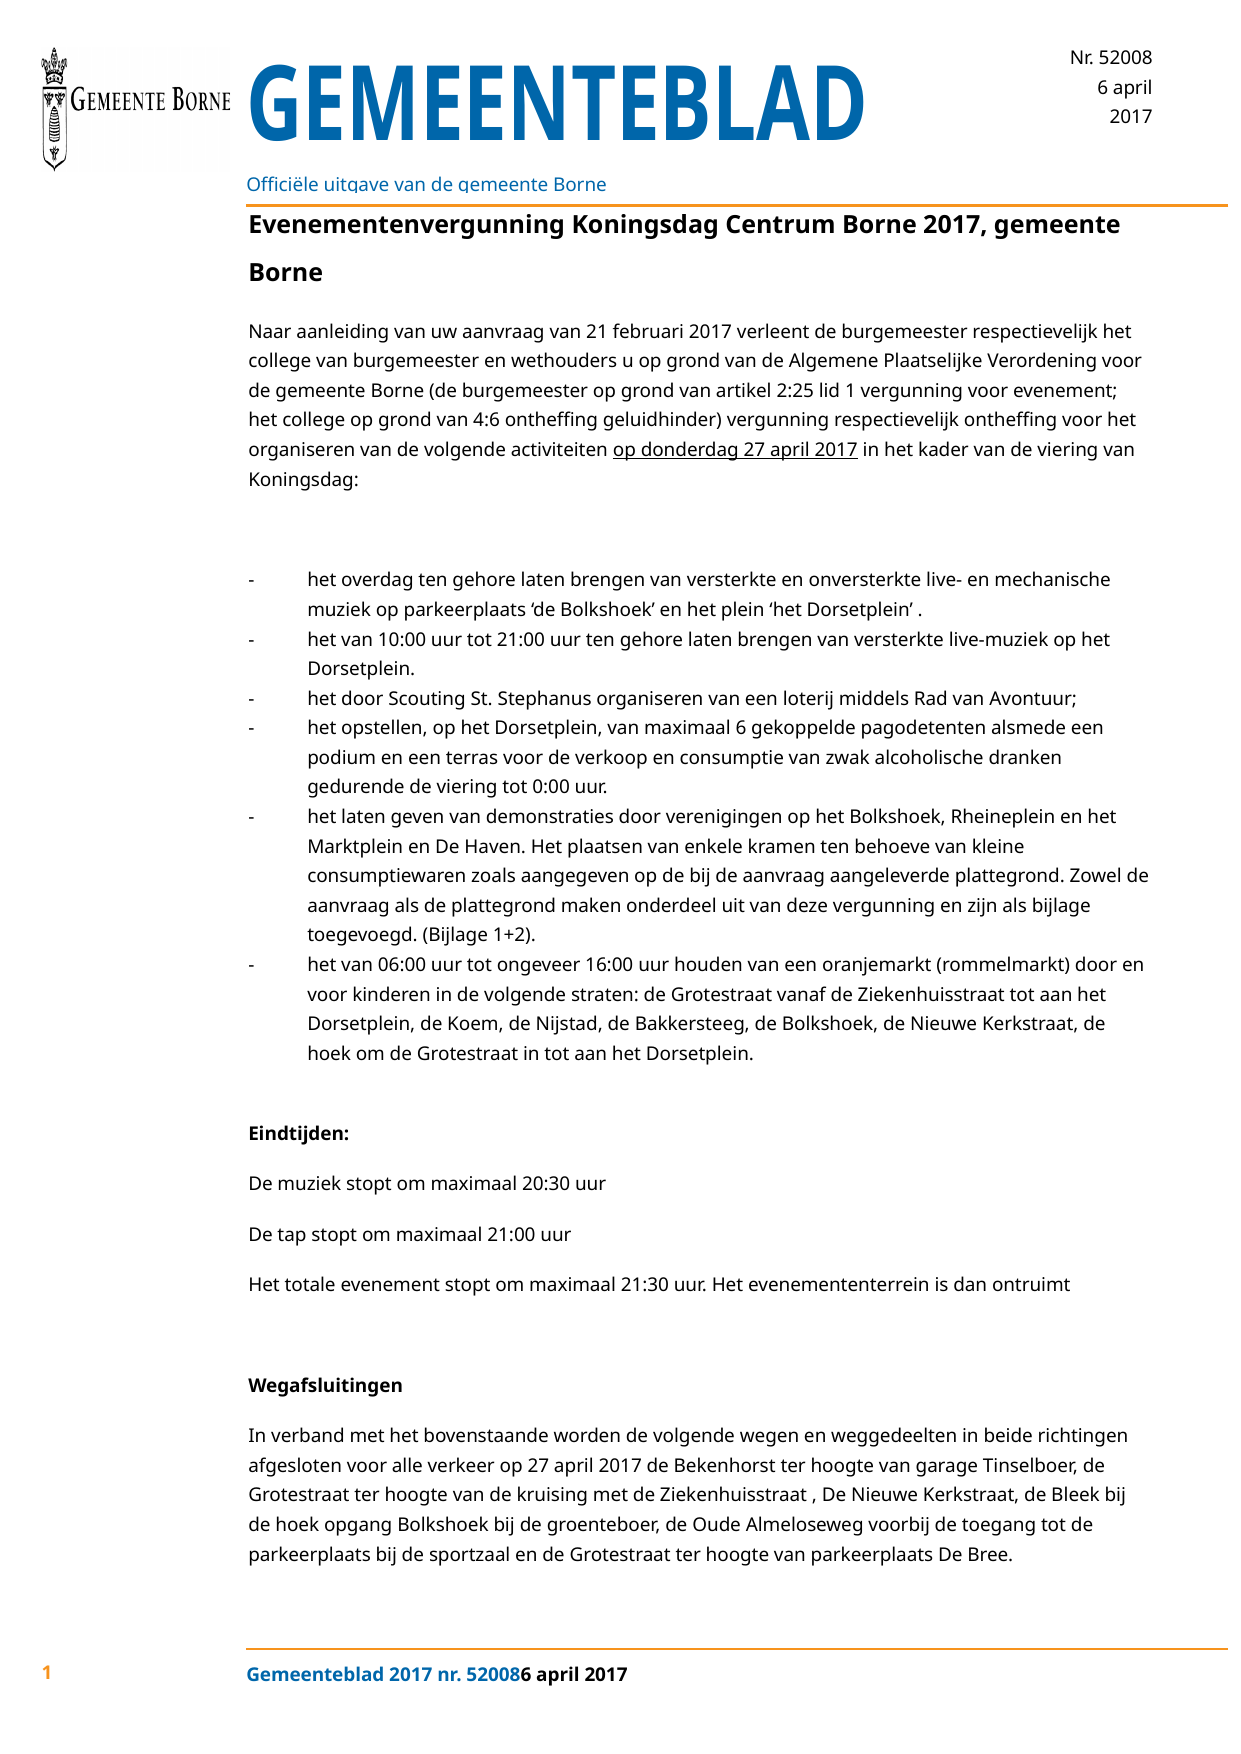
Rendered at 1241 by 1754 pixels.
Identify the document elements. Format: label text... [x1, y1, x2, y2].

list het opstellen, op het Dorsetplein, van maximaal 6 gekoppelde pagodetenten alsmede een podium en een terras voor de verkoop en consumptie van zwak alcoholische dranken gedurende de viering tot 0:00 uur. [248, 714, 1152, 799]
list het overdag ten gehore laten brengen van versterkte en onversterkte live- en mechanische muziek op parkeerplaats ‘de Bolkshoek’ en het plein ‘het Dorsetplein’ . [248, 567, 1152, 622]
text In verband met het bovenstaande worden de volgende wegen en weggedeelten in beide richtingen afgesloten voor alle verkeer op 27 april 2017 de Bekenhorst ter hoogte van garage Tinselboer, de Grotestraat ter hoogte van de kruising met de Ziekenhuisstraat , De Nieuwe Kerkstraat, de Bleek bij de hoek opgang Bolkshoek bij de groenteboer, de Oude Almeloseweg voorbij de toegang tot de parkeerplaats bij de sportzaal en de Grotestraat ter hoogte van parkeerplaats De Bree. [248, 1422, 1152, 1567]
text Het totale evenement stopt om maximaal 21:30 uur. Het evenemententerrein is dan ontruimt [248, 1271, 1152, 1297]
list het laten geven van demonstraties door verenigingen op het Bolkshoek, Rheineplein en het Marktplein en De Haven. Het plaatsen van enkele kramen ten behoeve van kleine consumptiewaren zoals aangegeven op de bij de aanvraag aangeleverde plattegrond. Zowel de aanvraag als de plattegrond maken onderdeel uit van deze vergunning en zijn als bijlage toegevoegd. (Bijlage 1+2). [248, 803, 1152, 947]
text Wegafsluitingen [248, 1372, 1152, 1398]
list het van 06:00 uur tot ongeveer 16:00 uur houden van een oranjemarkt (rommelmarkt) door en voor kinderen in de volgende straten: de Grotestraat vanaf de Ziekenhuisstraat tot aan het Dorsetplein, de Koem, de Nijstad, de Bakkersteeg, de Bolkshoek, de Nieuwe Kerkstraat, de hoek om de Grotestraat in tot aan het Dorsetplein. [248, 951, 1152, 1066]
text De tap stopt om maximaal 21:00 uur [248, 1221, 1152, 1247]
text Eindtijden: [248, 1120, 1152, 1146]
picture [41, 47, 231, 172]
list het van 10:00 uur tot 21:00 uur ten gehore laten brengen van versterkte live-muziek op het Dorsetplein. [248, 626, 1152, 681]
text De muziek stopt om maximaal 20:30 uur [248, 1170, 1152, 1196]
list het door Scouting St. Stephanus organiseren van een loterij middels Rad van Avontuur; [248, 685, 1152, 711]
text Naar aanleiding van uw aanvraag van 21 februari 2017 verleent de burgemeester respectievelijk het college van burgemeester en wethouders u op grond van de Algemene Plaatselijke Verordening voor de gemeente Borne (de burgemeester op grond van artikel 2:25 lid 1 vergunning voor evenement; het college op grond van 4:6 ontheffing geluidhinder) vergunning respectievelijk ontheffing voor het organiseren van de volgende activiteiten op donderdag 27 april 2017 in het kader van de viering van Koningsdag: [248, 318, 1152, 492]
text Evenementenvergunning Koningsdag Centrum Borne 2017, gemeente Borne [248, 207, 1152, 288]
